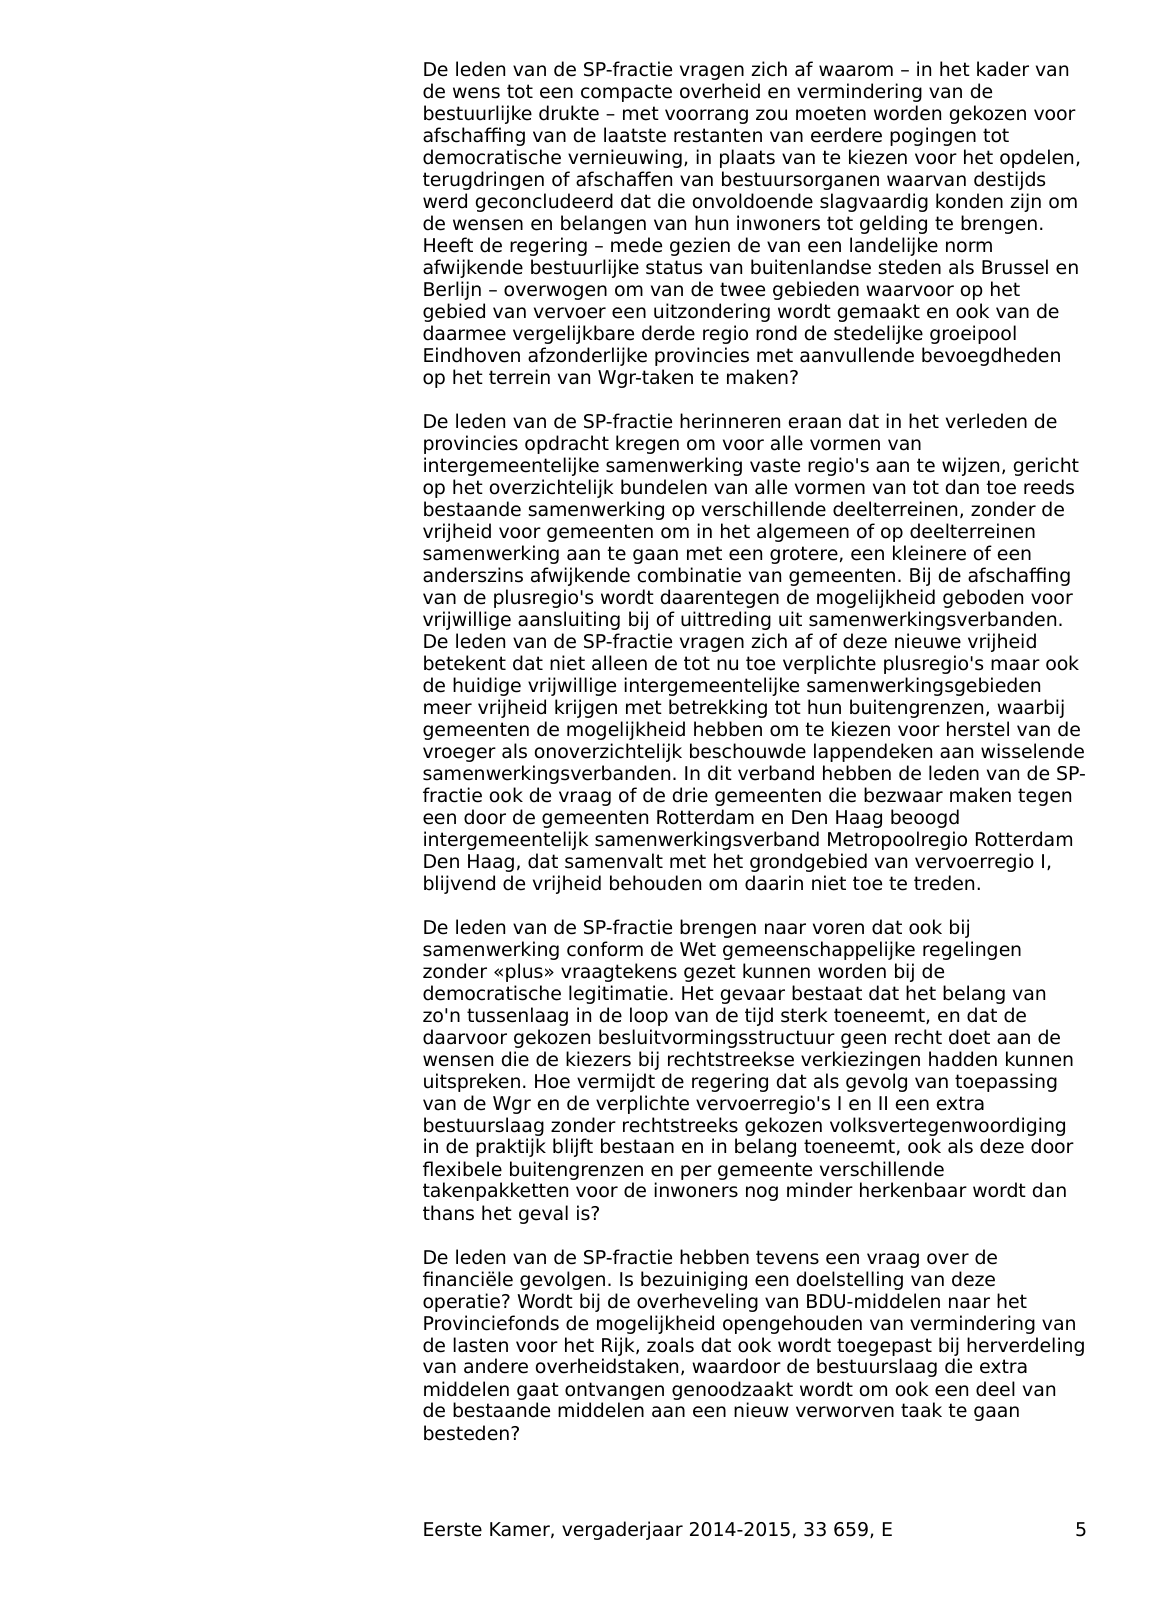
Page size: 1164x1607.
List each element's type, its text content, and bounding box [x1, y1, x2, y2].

text De leden van de SP-fractie vragen zich af waarom – in het kader van de wens tot een compacte overheid en vermindering van de bestuurlijke drukte – met voorrang zou moeten worden gekozen voor afschaffing van de laatste restanten van eerdere pogingen tot democratische vernieuwing, in plaats van te kiezen voor het opdelen, terugdringen of afschaffen van bestuursorganen waarvan destijds werd geconcludeerd dat die onvoldoende slagvaardig konden zijn om de wensen en belangen van hun inwoners tot gelding te brengen. Heeft de regering – mede gezien de van een landelijke norm afwijkende bestuurlijke status van buitenlandse steden als Brussel en Berlijn – overwogen om van de twee gebieden waarvoor op het gebied van vervoer een uitzondering wordt gemaakt en ook van de daarmee vergelijkbare derde regio rond de stedelijke groeipool Eindhoven afzonderlijke provincies met aanvullende bevoegdheden op het terrein van Wgr-taken te maken? [422, 59, 1087, 389]
text De leden van de SP-fractie herinneren eraan dat in het verleden de provincies opdracht kregen om voor alle vormen van intergemeentelijke samenwerking vaste regio's aan te wijzen, gericht op het overzichtelijk bundelen van alle vormen van tot dan toe reeds bestaande samenwerking op verschillende deelterreinen, zonder de vrijheid voor gemeenten om in het algemeen of op deelterreinen samenwerking aan te gaan met een grotere, een kleinere of een anderszins afwijkende combinatie van gemeenten. Bij de afschaffing van de plusregio's wordt daarentegen de mogelijkheid geboden voor vrijwillige aansluiting bij of uittreding uit samenwerkingsverbanden. De leden van de SP-fractie vragen zich af of deze nieuwe vrijheid betekent dat niet alleen de tot nu toe verplichte plusregio's maar ook de huidige vrijwillige intergemeentelijke samenwerkingsgebieden meer vrijheid krijgen met betrekking tot hun buitengrenzen, waarbij gemeenten de mogelijkheid hebben om te kiezen voor herstel van de vroeger als onoverzichtelijk beschouwde lappendeken aan wisselende samenwerkingsverbanden. In dit verband hebben de leden van de SP-fractie ook de vraag of de drie gemeenten die bezwaar maken tegen een door de gemeenten Rotterdam en Den Haag beoogd intergemeentelijk samenwerkingsverband Metropoolregio Rotterdam Den Haag, dat samenvalt met het grondgebied van vervoerregio I, blijvend de vrijheid behouden om daarin niet toe te treden. [422, 411, 1087, 894]
text De leden van de SP-fractie hebben tevens een vraag over de financiële gevolgen. Is bezuiniging een doelstelling van deze operatie? Wordt bij de overheveling van BDU-middelen naar het Provinciefonds de mogelijkheid opengehouden van vermindering van de lasten voor het Rijk, zoals dat ook wordt toegepast bij herverdeling van andere overheidstaken, waardoor de bestuurslaag die extra middelen gaat ontvangen genoodzaakt wordt om ook een deel van de bestaande middelen aan een nieuw verworven taak te gaan besteden? [422, 1247, 1087, 1444]
text De leden van de SP-fractie brengen naar voren dat ook bij samenwerking conform de Wet gemeenschappelijke regelingen zonder «plus» vraagtekens gezet kunnen worden bij de democratische legitimatie. Het gevaar bestaat dat het belang van zo'n tussenlaag in de loop van de tijd sterk toeneemt, en dat de daarvoor gekozen besluitvormingsstructuur geen recht doet aan de wensen die de kiezers bij rechtstreekse verkiezingen hadden kunnen uitspreken. Hoe vermijdt de regering dat als gevolg van toepassing van de Wgr en de verplichte vervoerregio's I en II een extra bestuurslaag zonder rechtstreeks gekozen volksvertegenwoordiging in de praktijk blijft bestaan en in belang toeneemt, ook als deze door flexibele buitengrenzen en per gemeente verschillende takenpakketten voor de inwoners nog minder herkenbaar wordt dan thans het geval is? [422, 917, 1087, 1224]
